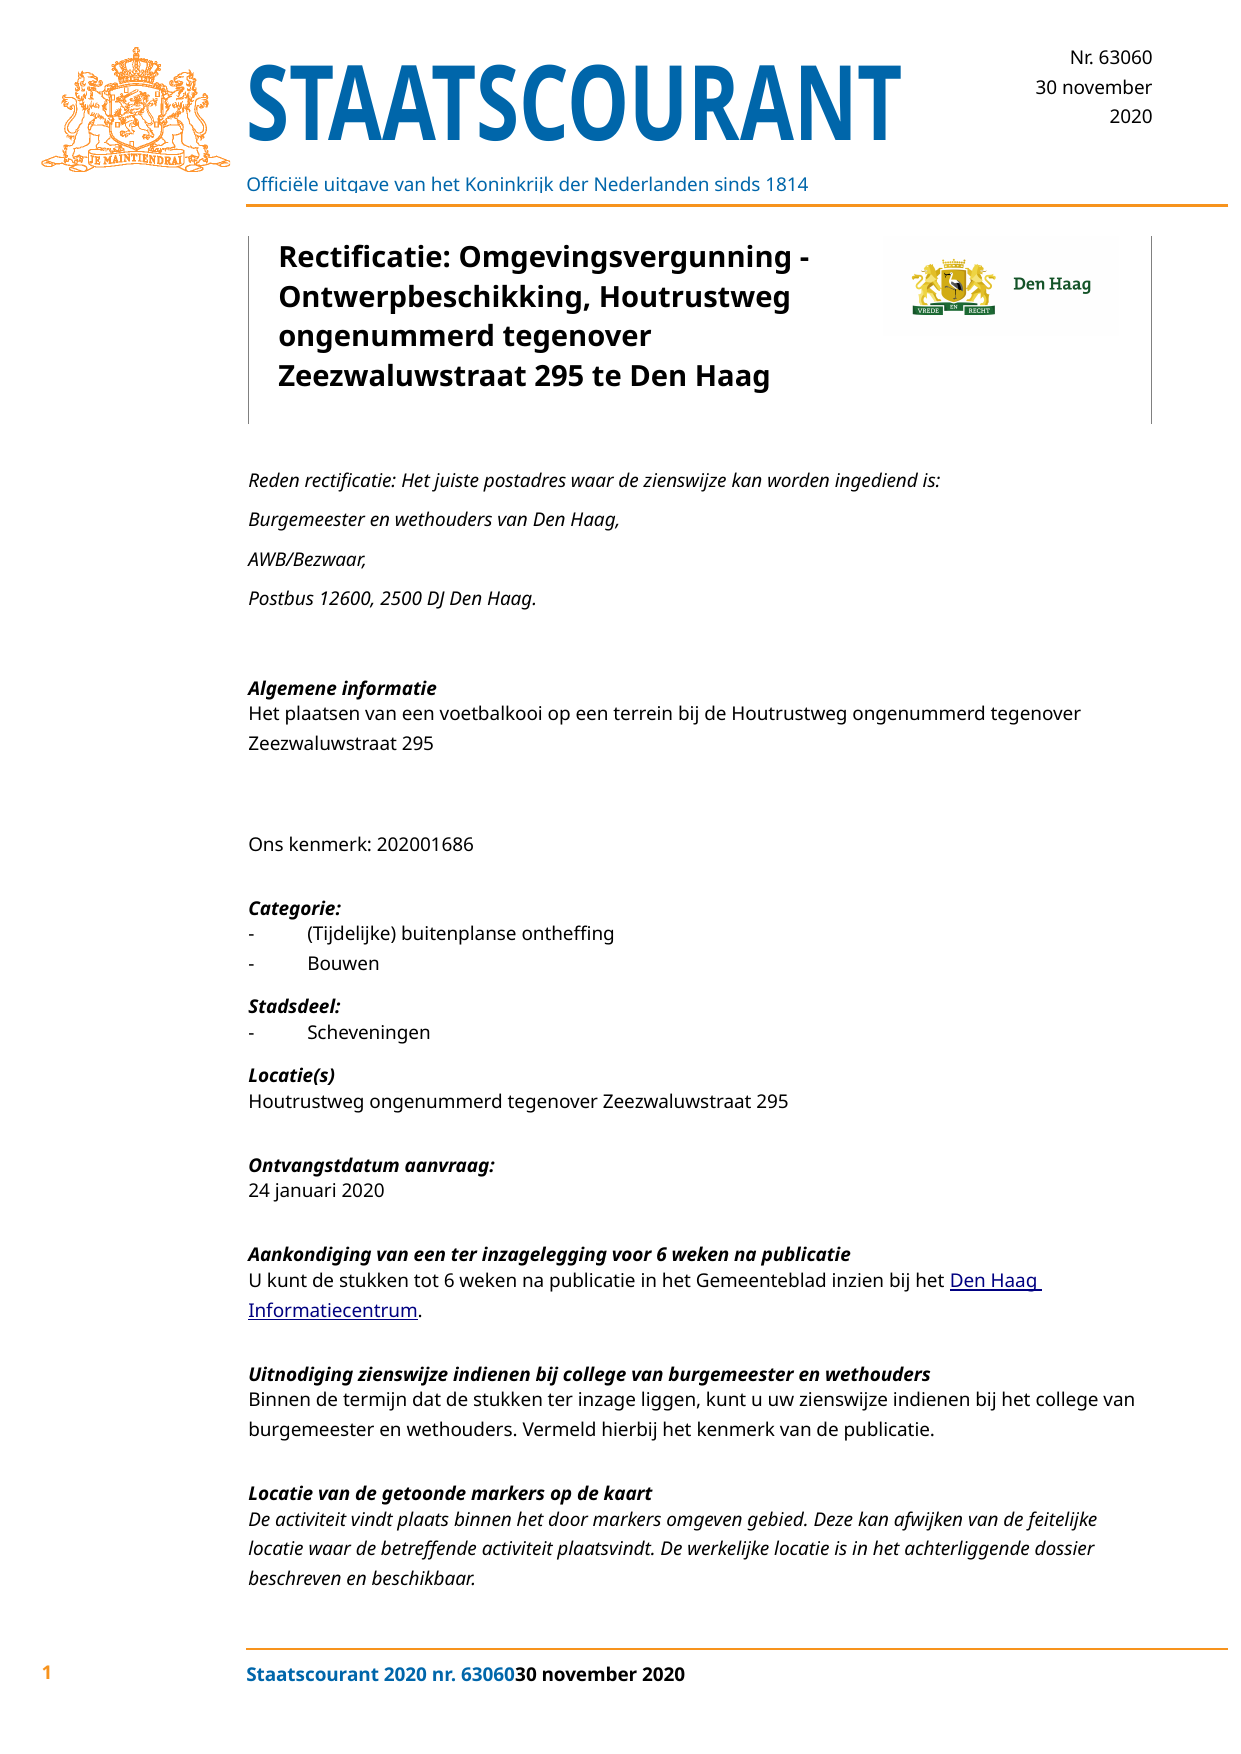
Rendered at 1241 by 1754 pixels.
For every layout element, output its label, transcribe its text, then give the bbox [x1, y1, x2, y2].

picture [882, 236, 1119, 336]
text 24 januari 2020 [248, 1177, 1152, 1203]
text Locatie van de getoonde markers op de kaart [248, 1480, 1152, 1506]
table_header Rectificatie: Omgevingsvergunning - Ontwerpbeschikking, Houtrustweg ongenummerd tegenover Zeezwaluwstraat 295 te Den Haag [249, 236, 850, 424]
text Aankondiging van een ter inzagelegging voor 6 weken na publicatie [248, 1241, 1152, 1267]
text Houtrustweg ongenummerd tegenover Zeezwaluwstraat 295 [248, 1088, 1152, 1113]
text Reden rectificatie: Het juiste postadres waar de zienswijze kan worden ingediend is: [248, 467, 1152, 493]
list Bouwen [248, 950, 1152, 976]
text Binnen de termijn dat de stukken ter inzage liggen, kunt u uw zienswijze indienen bij het college van burgemeester en wethouders. Vermeld hierbij het kenmerk van de publicatie. [248, 1386, 1152, 1442]
text Postbus 12600, 2500 DJ Den Haag. [248, 585, 1152, 611]
text Locatie(s) [248, 1062, 1152, 1088]
list Scheveningen [248, 1019, 1152, 1045]
text U kunt de stukken tot 6 weken na publicatie in het Gemeenteblad inzien bij het Den Haag Informatiecentrum. [248, 1267, 1152, 1322]
text Categorie: [248, 895, 1152, 921]
text De activiteit vindt plaats binnen het door markers omgeven gebied. Deze kan afwijken van de feitelijke locatie waar de betreffende activiteit plaatsvindt. De werkelijke locatie is in het achterliggende dossier beschreven en beschikbaar. [248, 1506, 1152, 1591]
text AWB/Bezwaar, [248, 546, 1152, 571]
table_header [850, 236, 1151, 424]
text Het plaatsen van een voetbalkooi op een terrein bij de Houtrustweg ongenummerd tegenover Zeezwaluwstraat 295 [248, 700, 1152, 756]
text Ons kenmerk: 202001686 [248, 831, 1152, 857]
picture [41, 47, 231, 172]
text Algemene informatie [248, 675, 1152, 700]
text Burgemeester en wethouders van Den Haag, [248, 506, 1152, 532]
text Uitnodiging zienswijze indienen bij college van burgemeester en wethouders [248, 1361, 1152, 1386]
text Stadsdeel: [248, 993, 1152, 1019]
text Ontvangstdatum aanvraag: [248, 1152, 1152, 1177]
list (Tijdelijke) buitenplanse ontheffing [248, 921, 1152, 946]
